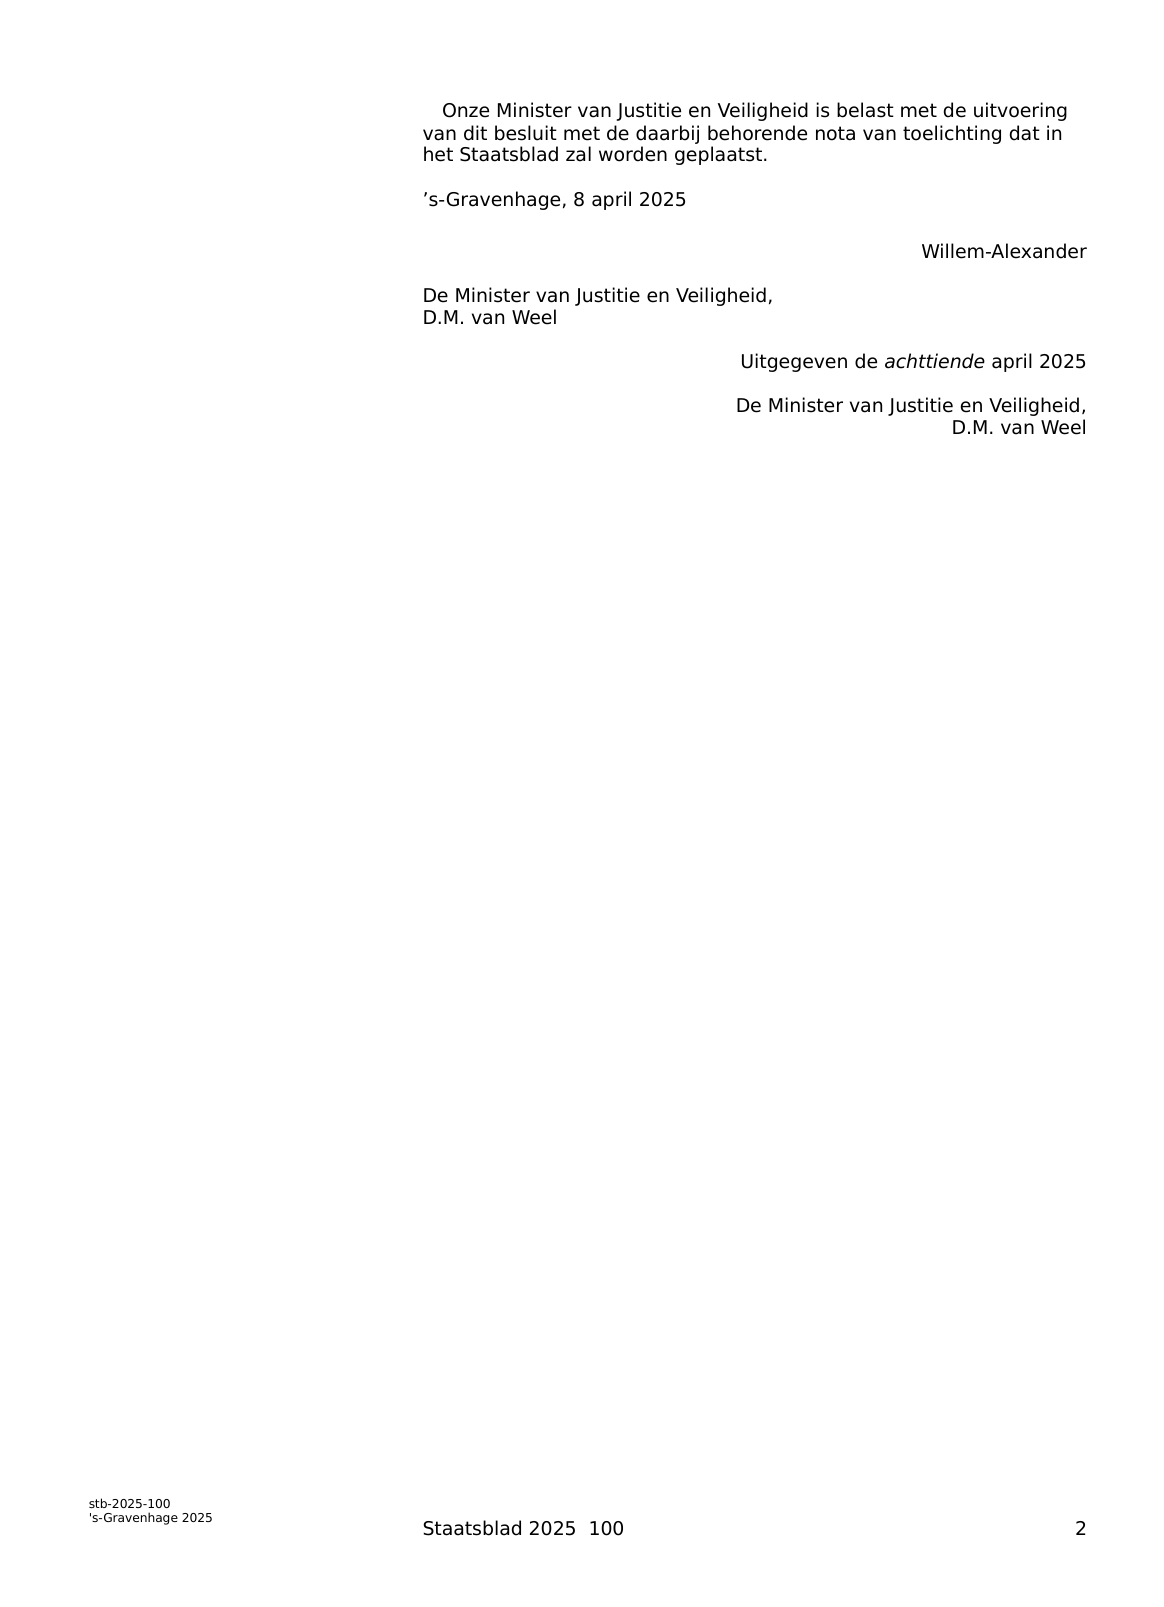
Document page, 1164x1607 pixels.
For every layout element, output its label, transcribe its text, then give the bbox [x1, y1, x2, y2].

text De Minister van Justitie en Veiligheid, D.M. van Weel [422, 395, 1087, 439]
text stb-2025-100 [88, 1497, 323, 1511]
text Willem-Alexander [422, 241, 1087, 262]
text De Minister van Justitie en Veiligheid, D.M. van Weel [422, 285, 1087, 329]
text Uitgegeven de achttiende april 2025 [422, 351, 1087, 373]
text Onze Minister van Justitie en Veiligheid is belast met de uitvoering van dit besluit met de daarbij behorende nota van toelichting dat in het Staatsblad zal worden geplaatst. [422, 100, 1087, 166]
text ’s-Gravenhage, 8 april 2025 [422, 188, 1087, 211]
text 's-Gravenhage 2025 [88, 1511, 323, 1525]
